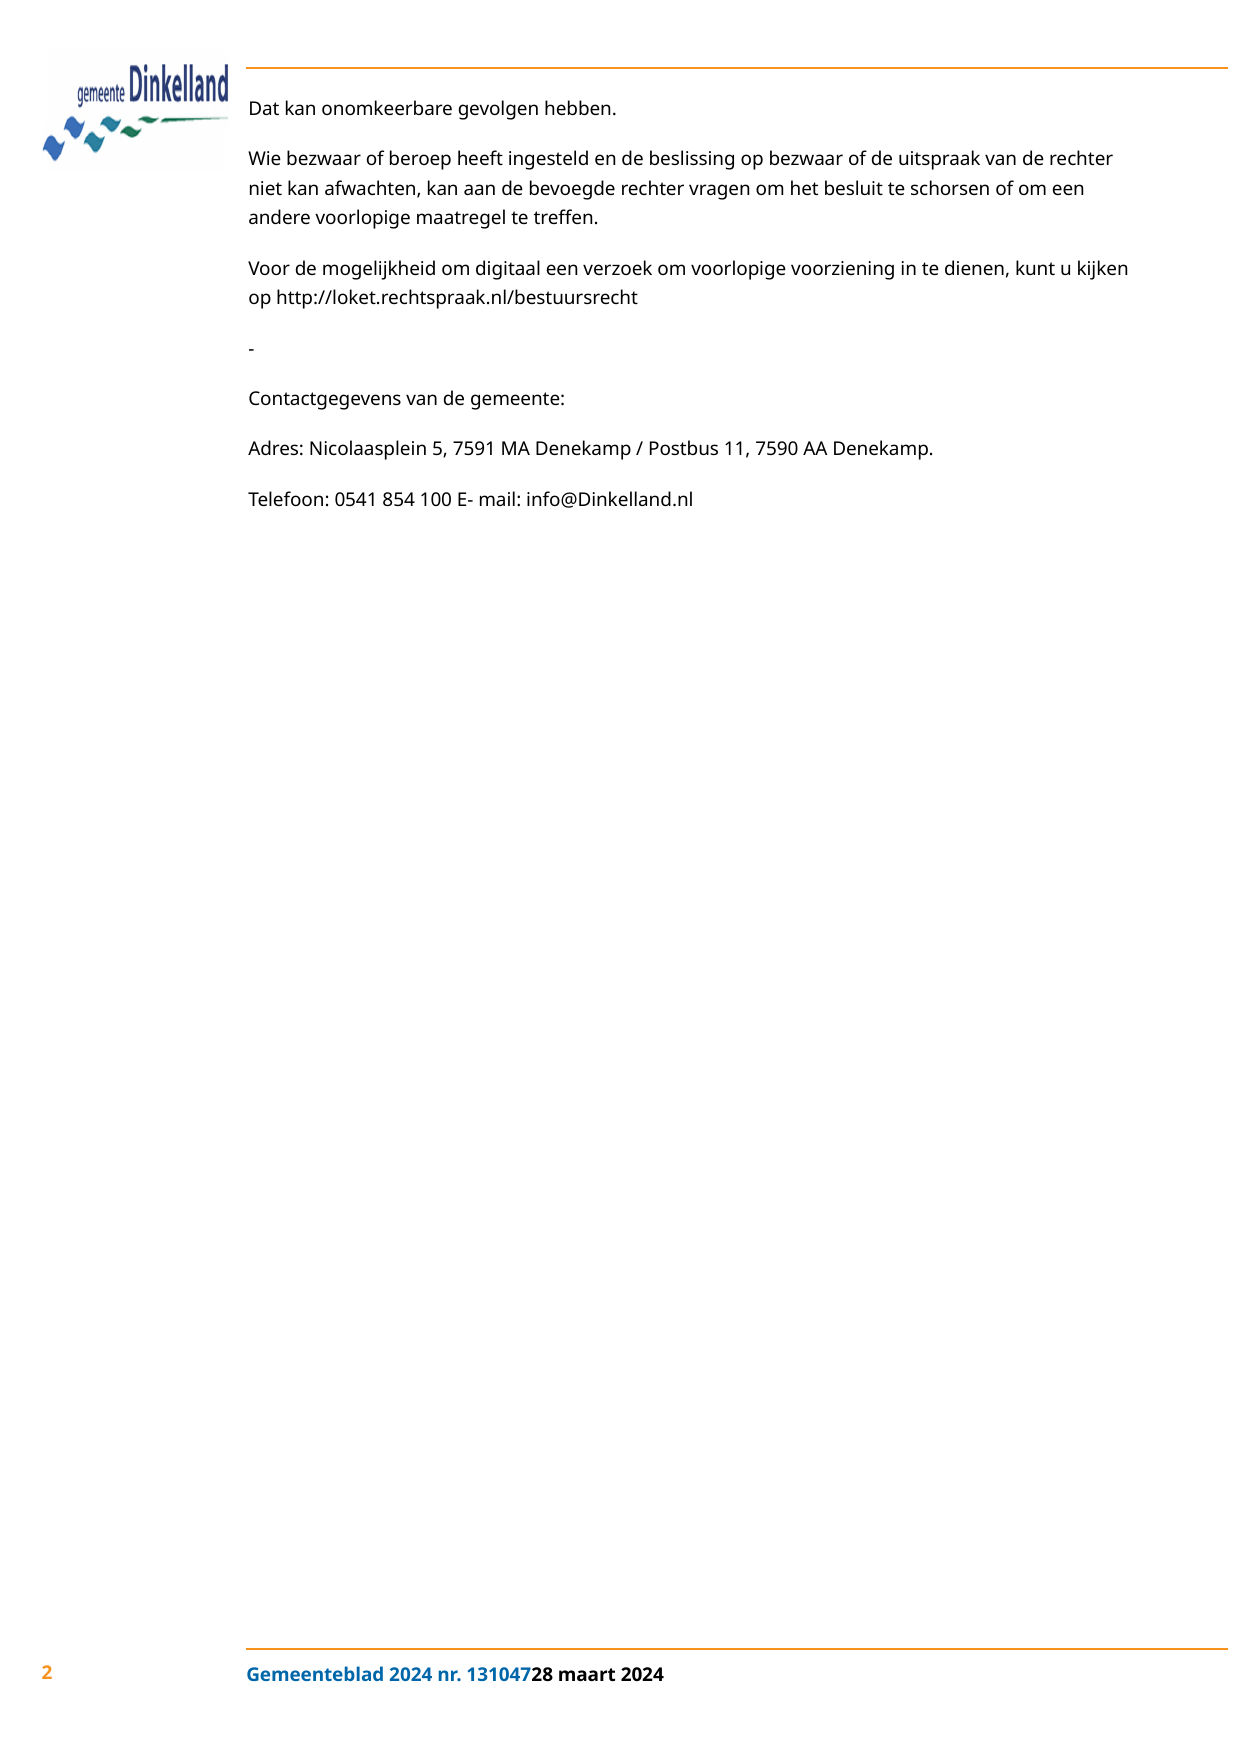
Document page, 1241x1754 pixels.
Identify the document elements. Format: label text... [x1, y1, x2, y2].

text Dat kan onomkeerbare gevolgen hebben. [248, 95, 1152, 121]
picture [41, 47, 231, 172]
text Wie bezwaar of beroep heeft ingesteld en de beslissing op bezwaar of de uitspraak van de rechter niet kan afwachten, kan aan de bevoegde rechter vragen om het besluit te schorsen of om een andere voorlopige maatregel te treffen. [248, 145, 1152, 230]
text Adres: Nicolaasplein 5, 7591 MA Denekamp / Postbus 11, 7590 AA Denekamp. [248, 436, 1152, 461]
text Contactgegevens van de gemeente: [248, 385, 1152, 411]
text Voor de mogelijkheid om digitaal een verzoek om voorlopige voorziening in te dienen, kunt u kijken op http://loket.rechtspraak.nl/bestuursrecht [248, 255, 1152, 310]
text Telefoon: 0541 854 100 E- mail: info@Dinkelland.nl [248, 486, 1152, 512]
text - [248, 335, 1152, 361]
